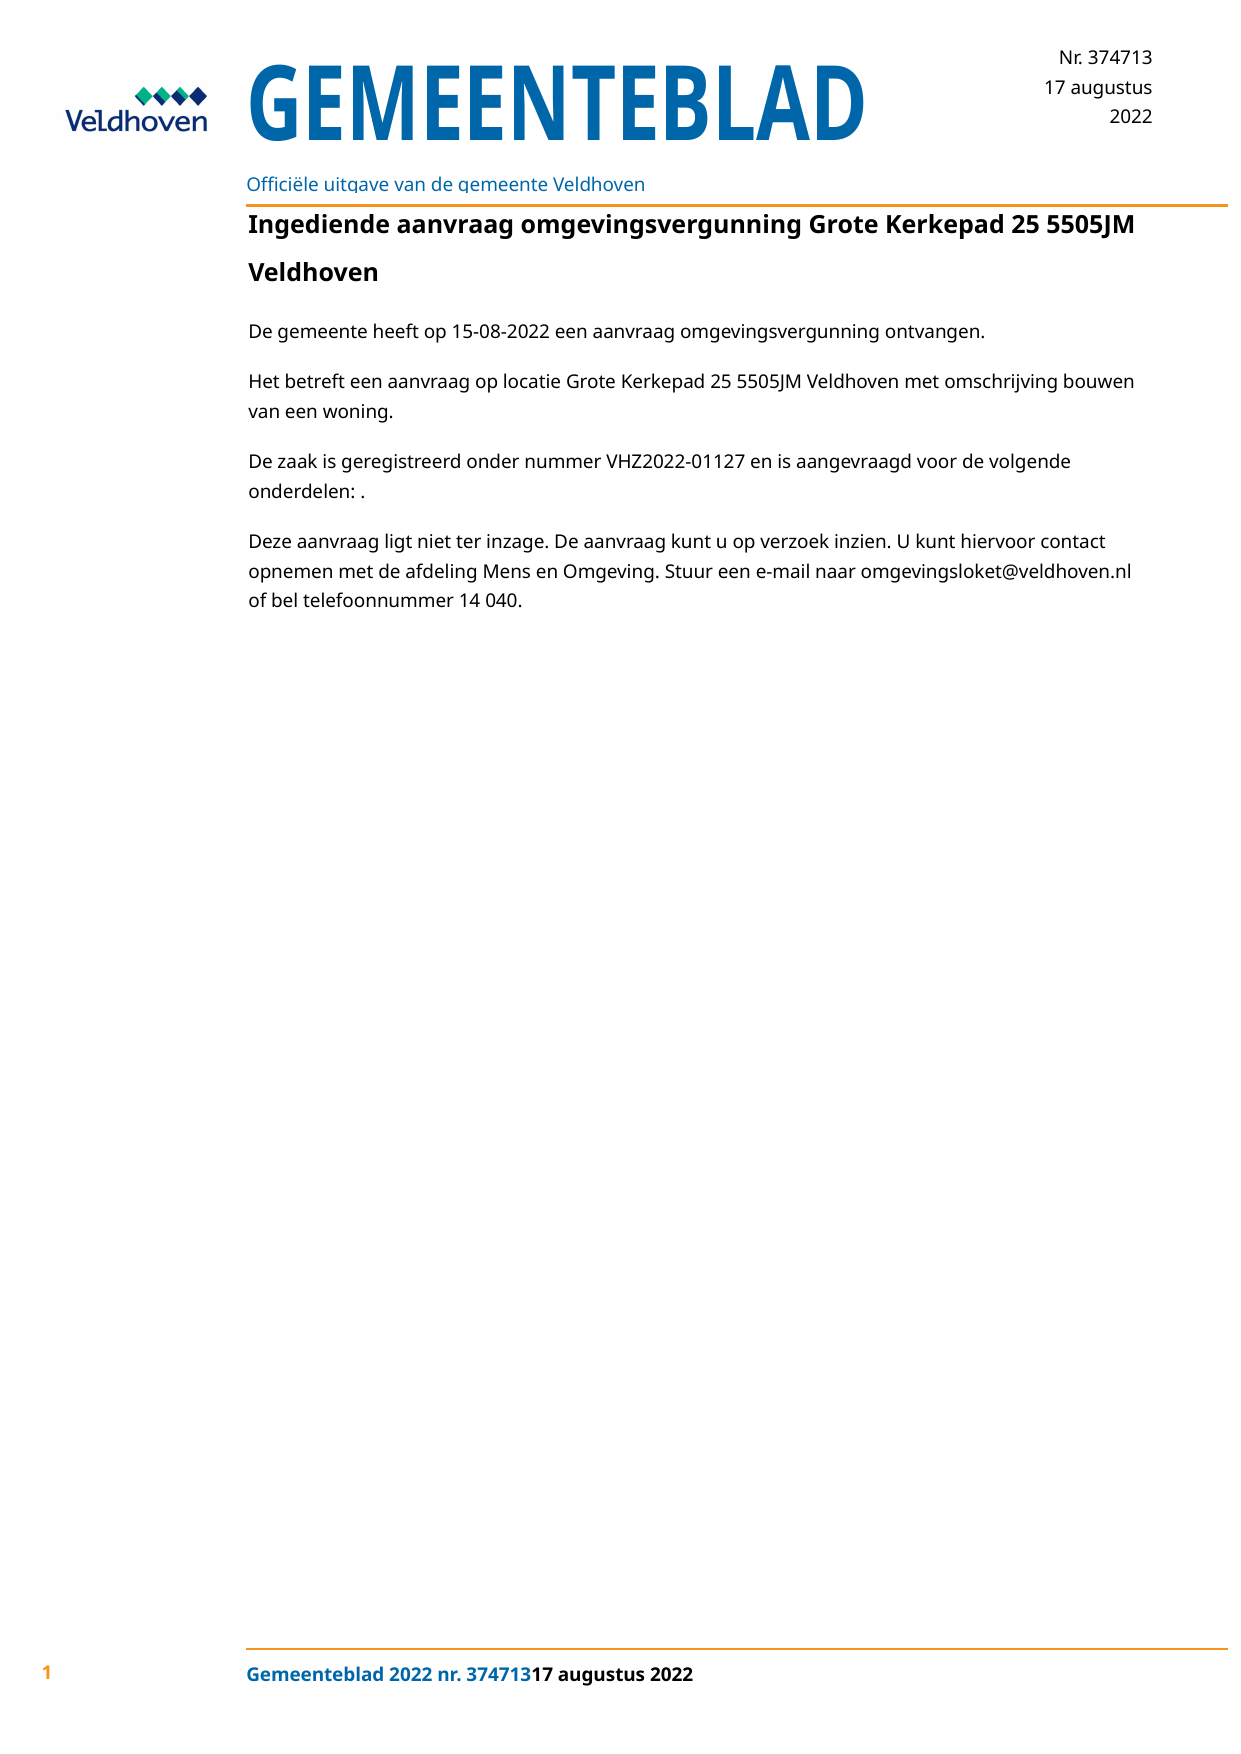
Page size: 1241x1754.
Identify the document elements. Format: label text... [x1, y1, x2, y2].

text Ingediende aanvraag omgevingsvergunning Grote Kerkepad 25 5505JM Veldhoven [248, 207, 1152, 288]
text Deze aanvraag ligt niet ter inzage. De aanvraag kunt u op verzoek inzien. U kunt hiervoor contact opnemen met de afdeling Mens en Omgeving. Stuur een e-mail naar omgevingsloket@veldhoven.nl of bel telefoonnummer 14 040. [248, 528, 1152, 613]
picture [41, 47, 231, 172]
text De gemeente heeft op 15-08-2022 een aanvraag omgevingsvergunning ontvangen. [248, 318, 1152, 344]
text Het betreft een aanvraag op locatie Grote Kerkepad 25 5505JM Veldhoven met omschrijving bouwen van een woning. [248, 368, 1152, 424]
text De zaak is geregistreerd onder nummer VHZ2022-01127 en is aangevraagd voor de volgende onderdelen: . [248, 448, 1152, 504]
